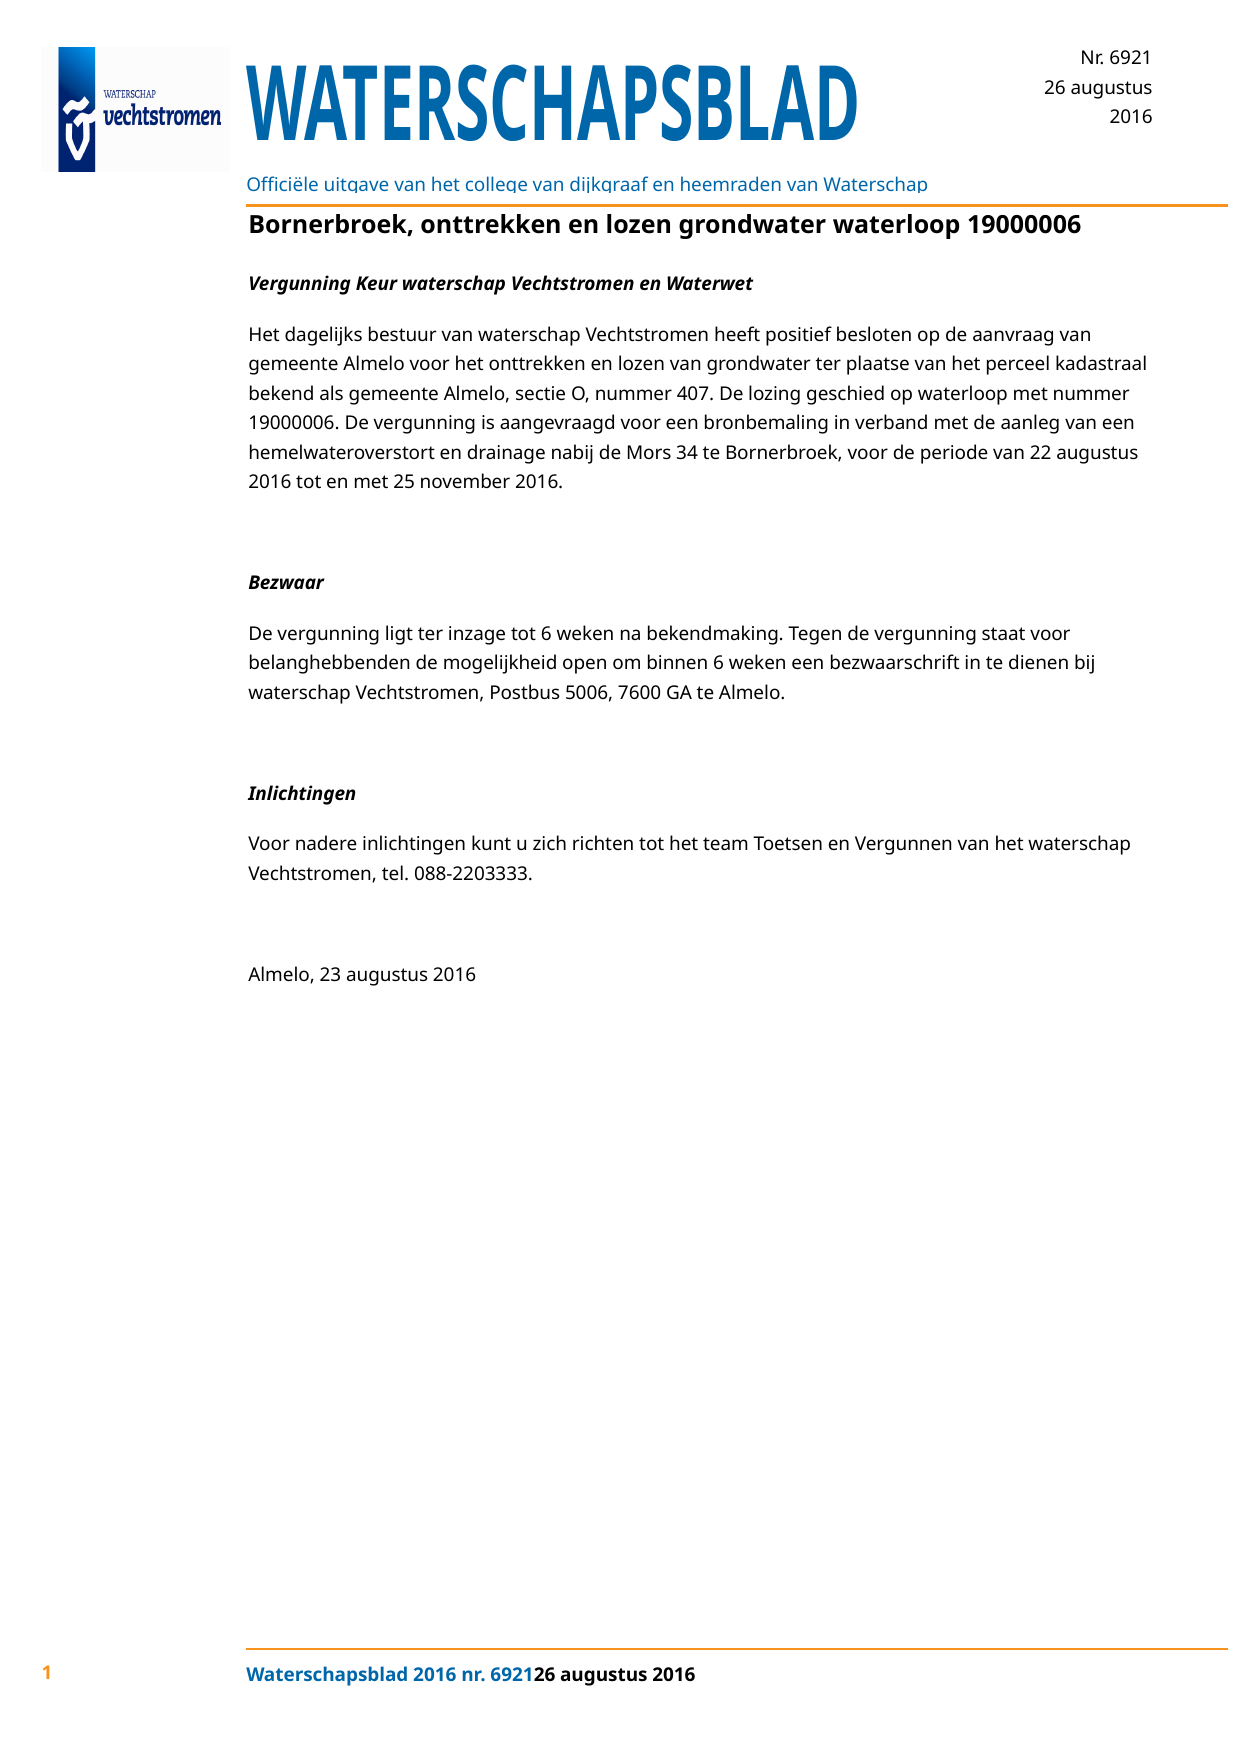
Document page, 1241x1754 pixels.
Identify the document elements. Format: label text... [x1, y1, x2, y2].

text De vergunning ligt ter inzage tot 6 weken na bekendmaking. Tegen de vergunning staat voor belanghebbenden de mogelijkheid open om binnen 6 weken een bezwaarschrift in te dienen bij waterschap Vechtstromen, Postbus 5006, 7600 GA te Almelo. [248, 620, 1152, 705]
text Vergunning Keur waterschap Vechtstromen en Waterwet [248, 270, 1152, 296]
text Bezwaar [248, 569, 1152, 595]
text Het dagelijks bestuur van waterschap Vechtstromen heeft positief besloten op de aanvraag van gemeente Almelo voor het onttrekken en lozen van grondwater ter plaatse van het perceel kadastraal bekend als gemeente Almelo, sectie O, nummer 407. De lozing geschied op waterloop met nummer 19000006. De vergunning is aangevraagd voor een bronbemaling in verband met de aanleg van een hemelwateroverstort en drainage nabij de Mors 34 te Bornerbroek, voor de periode van 22 augustus 2016 tot en met 25 november 2016. [248, 321, 1152, 494]
picture [41, 47, 231, 172]
text Almelo, 23 augustus 2016 [248, 961, 1152, 986]
text Voor nadere inlichtingen kunt u zich richten tot het team Toetsen en Vergunnen van het waterschap Vechtstromen, tel. 088-2203333. [248, 830, 1152, 886]
text Bornerbroek, onttrekken en lozen grondwater waterloop 19000006 [248, 207, 1152, 241]
text Inlichtingen [248, 780, 1152, 806]
